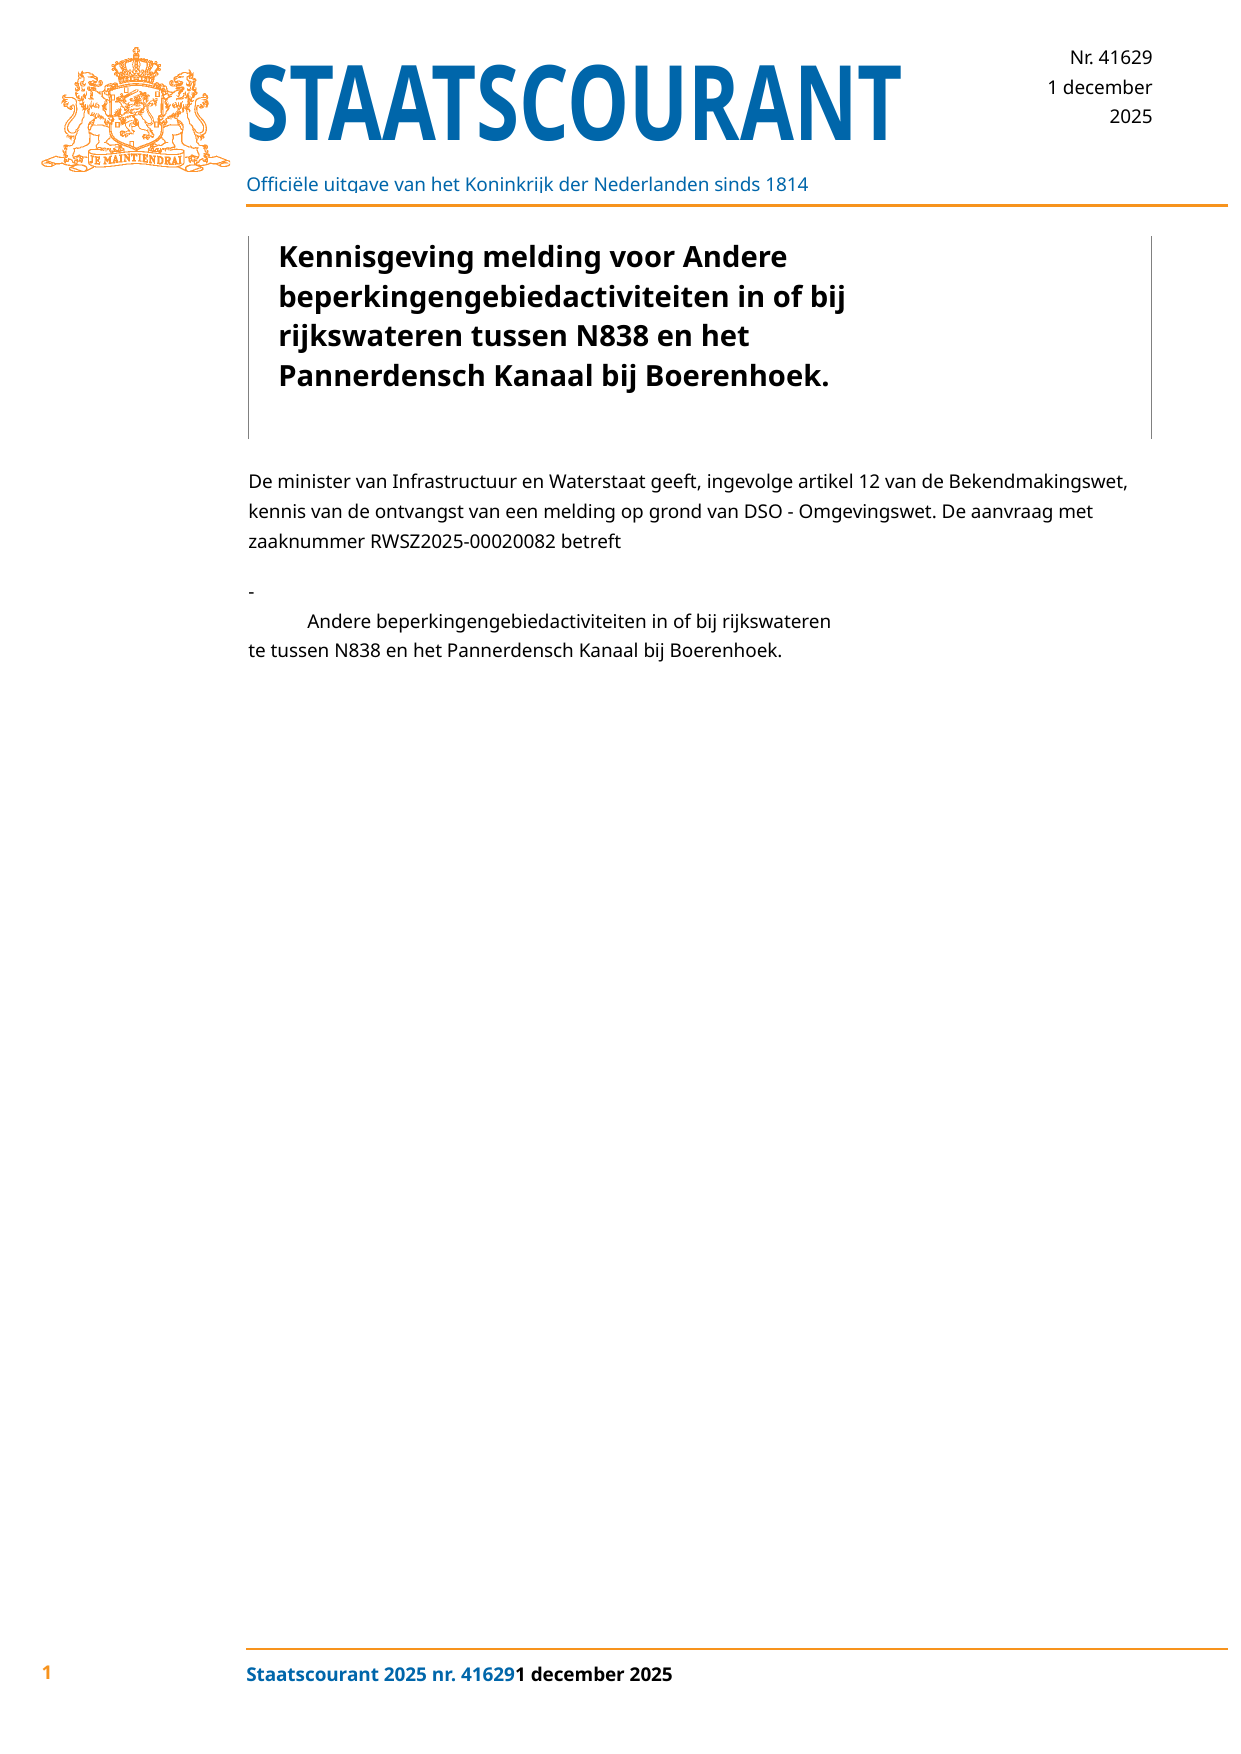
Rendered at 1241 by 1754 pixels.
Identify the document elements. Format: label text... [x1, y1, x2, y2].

picture [41, 47, 231, 172]
picture [912, 236, 1090, 414]
text te tussen N838 en het Pannerdensch Kanaal bij Boerenhoek. [248, 637, 1152, 663]
text De minister van Infrastructuur en Waterstaat geeft, ingevolge artikel 12 van de Bekendmakingswet, kennis van de ontvangst van een melding op grond van DSO - Omgevingswet. De aanvraag met zaaknummer RWSZ2025-00020082 betreft [248, 469, 1152, 553]
table_header [850, 414, 1151, 439]
table_header [850, 236, 912, 413]
list Andere beperkingengebiedactiviteiten in of bij rijkswateren [248, 608, 1152, 633]
table_header [1090, 236, 1151, 413]
table_header Kennisgeving melding voor Andere beperkingengebiedactiviteiten in of bij rijkswateren tussen N838 en het Pannerdensch Kanaal bij Boerenhoek. [249, 236, 850, 439]
